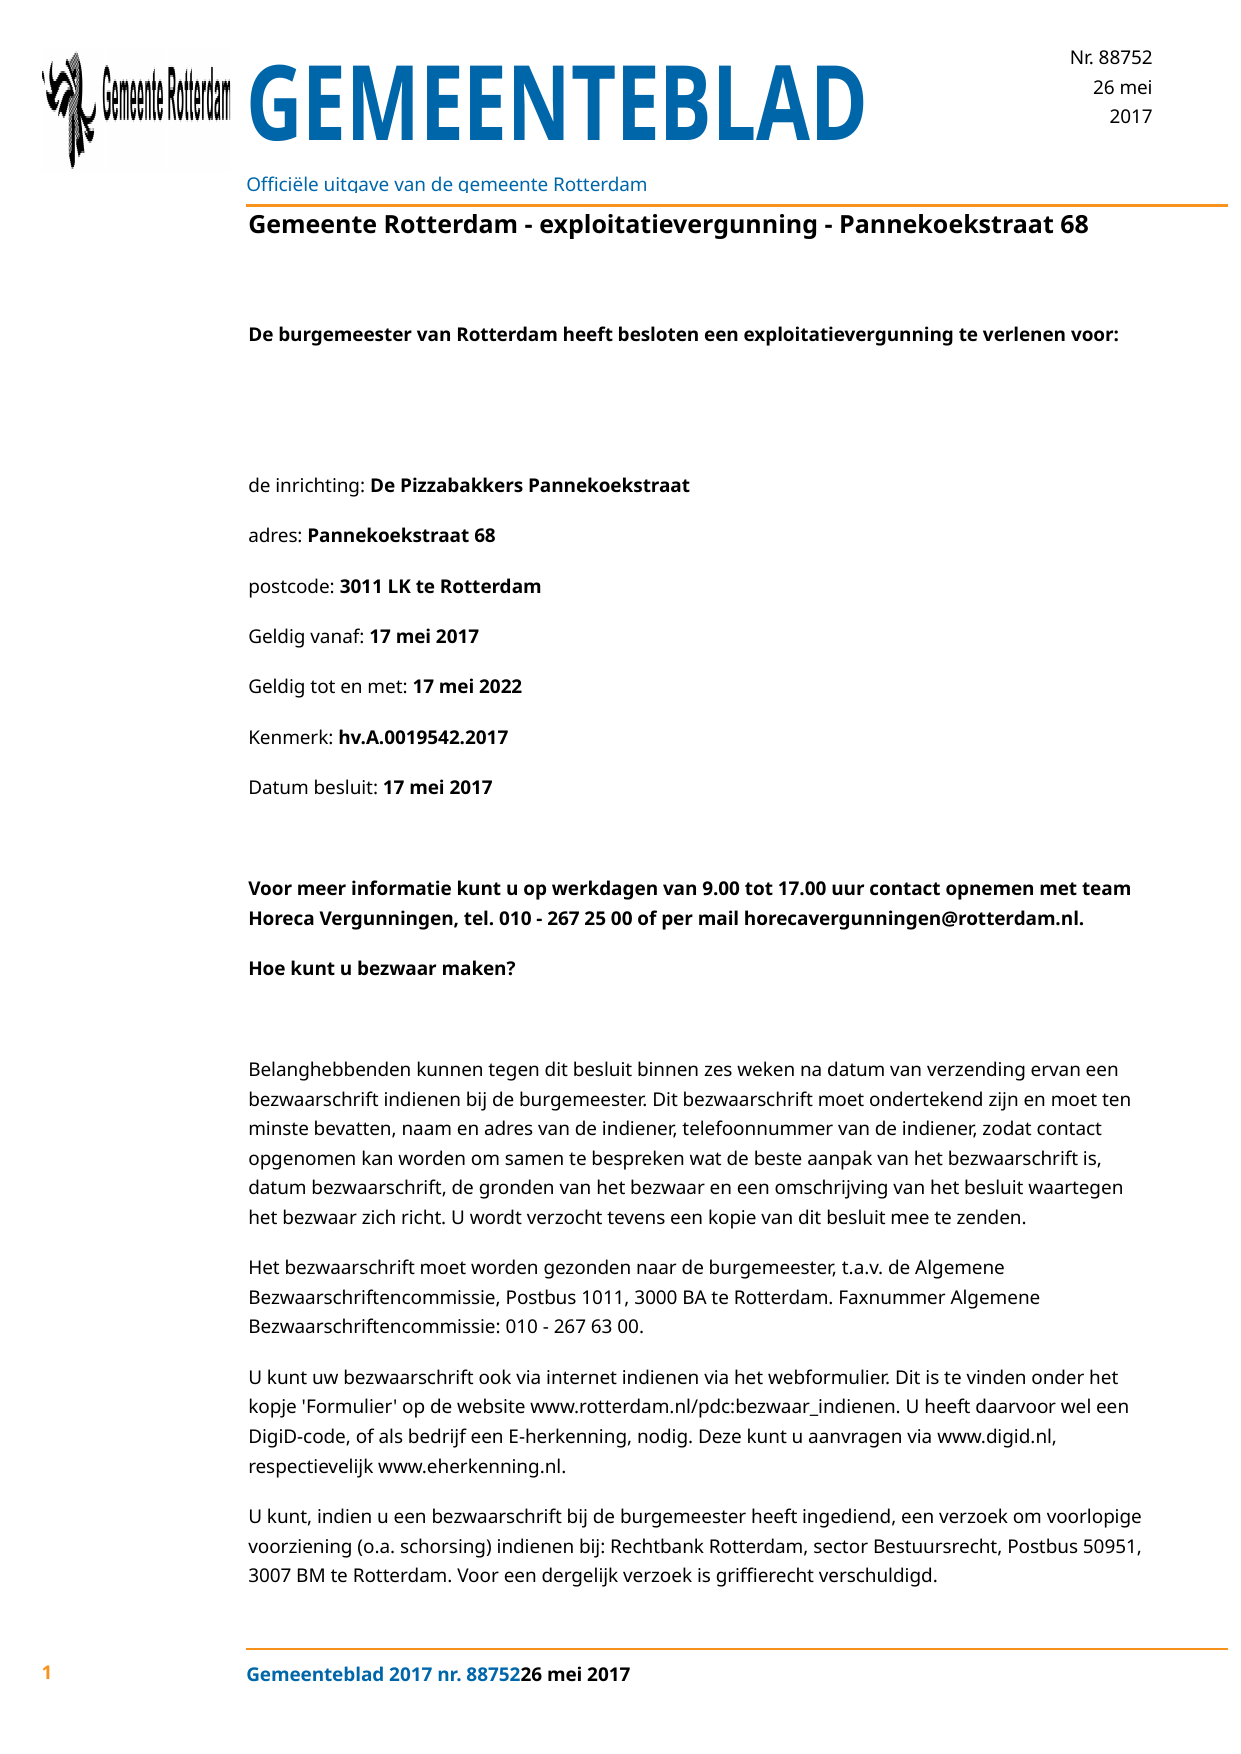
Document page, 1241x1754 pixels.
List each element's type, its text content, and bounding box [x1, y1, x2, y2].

picture [41, 47, 231, 172]
text U kunt, indien u een bezwaarschrift bij de burgemeester heeft ingediend, een verzoek om voorlopige voorziening (o.a. schorsing) indienen bij: Rechtbank Rotterdam, sector Bestuursrecht, Postbus 50951, 3007 BM te Rotterdam. Voor een dergelijk verzoek is griffierecht verschuldigd. [248, 1503, 1152, 1588]
text Belanghebbenden kunnen tegen dit besluit binnen zes weken na datum van verzending ervan een bezwaarschrift indienen bij de burgemeester. Dit bezwaarschrift moet ondertekend zijn en moet ten minste bevatten, naam en adres van de indiener, telefoonnummer van de indiener, zodat contact opgenomen kan worden om samen te bespreken wat de beste aanpak van het bezwaarschrift is, datum bezwaarschrift, de gronden van het bezwaar en een omschrijving van het besluit waartegen het bezwaar zich richt. U wordt verzocht tevens een kopie van dit besluit mee te zenden. [248, 1056, 1152, 1230]
text Geldig tot en met: 17 mei 2022 [248, 674, 1152, 699]
text adres: Pannekoekstraat 68 [248, 522, 1152, 548]
text Gemeente Rotterdam - exploitatievergunning - Pannekoekstraat 68 [248, 207, 1152, 241]
text postcode: 3011 LK te Rotterdam [248, 573, 1152, 598]
text Hoe kunt u bezwaar maken? [248, 955, 1152, 981]
text U kunt uw bezwaarschrift ook via internet indienen via het webformulier. Dit is te vinden onder het kopje 'Formulier' op de website www.rotterdam.nl/pdc:bezwaar_indienen. U heeft daarvoor wel een DigiD-code, of als bedrijf een E-herkenning, nodig. Deze kunt u aanvragen via www.digid.nl, respectievelijk www.eherkenning.nl. [248, 1364, 1152, 1478]
text Voor meer informatie kunt u op werkdagen van 9.00 tot 17.00 uur contact opnemen met team Horeca Vergunningen, tel. 010 - 267 25 00 of per mail horecavergunningen@rotterdam.nl. [248, 875, 1152, 931]
text Het bezwaarschrift moet worden gezonden naar de burgemeester, t.a.v. de Algemene Bezwaarschriftencommissie, Postbus 1011, 3000 BA te Rotterdam. Faxnummer Algemene Bezwaarschriftencommissie: 010 - 267 63 00. [248, 1254, 1152, 1339]
text de inrichting: De Pizzabakkers Pannekoekstraat [248, 472, 1152, 498]
text Datum besluit: 17 mei 2017 [248, 774, 1152, 800]
text Kenmerk: hv.A.0019542.2017 [248, 724, 1152, 750]
text De burgemeester van Rotterdam heeft besloten een exploitatievergunning te verlenen voor: [248, 321, 1152, 346]
text Geldig vanaf: 17 mei 2017 [248, 623, 1152, 649]
